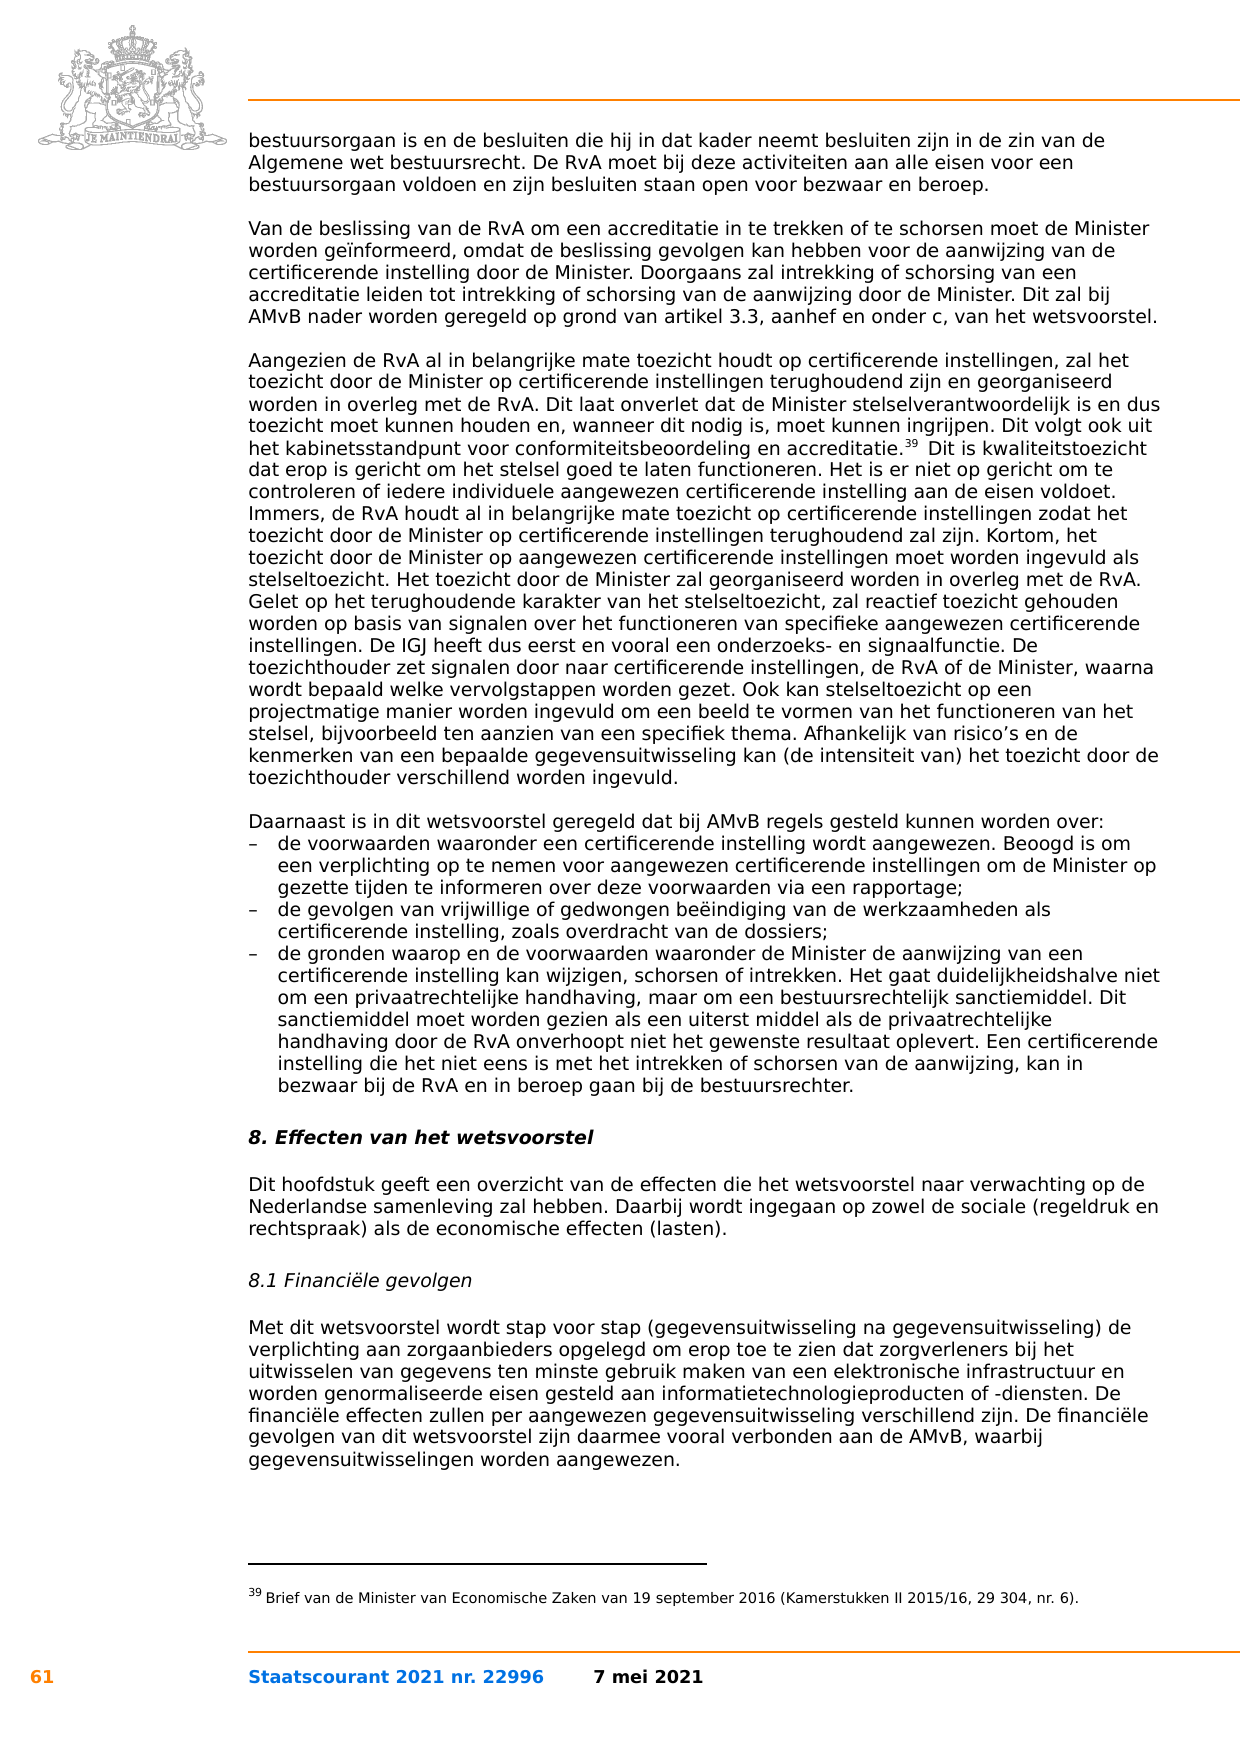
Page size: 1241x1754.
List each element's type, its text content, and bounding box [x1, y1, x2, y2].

text Brief van de Minister van Economische Zaken van 19 september 2016 (Kamerstukken II 2015/16, 29 304, nr. 6). [248, 1586, 1163, 1608]
picture [38, 25, 227, 150]
text bestuursorgaan is en de besluiten die hij in dat kader neemt besluiten zijn in de zin van de Algemene wet bestuursrecht. De RvA moet bij deze activiteiten aan alle eisen voor een bestuursorgaan voldoen en zijn besluiten staan open voor bezwaar en beroep. [248, 130, 1163, 196]
text – de voorwaarden waaronder een certificerende instelling wordt aangewezen. Beoogd is om een verplichting op te nemen voor aangewezen certificerende instellingen om de Minister op gezette tijden te informeren over deze voorwaarden via een rapportage; [248, 833, 1163, 899]
text – de gronden waarop en de voorwaarden waaronder de Minister de aanwijzing van een certificerende instelling kan wijzigen, schorsen of intrekken. Het gaat duidelijkheidshalve niet om een privaatrechtelijke handhaving, maar om een bestuursrechtelijk sanctiemiddel. Dit sanctiemiddel moet worden gezien als een uiterst middel als de privaatrechtelijke handhaving door de RvA onverhoopt niet het gewenste resultaat oplevert. Een certificerende instelling die het niet eens is met het intrekken of schorsen van de aanwijzing, kan in bezwaar bij de RvA en in beroep gaan bij de bestuursrechter. [248, 943, 1163, 1097]
subtitle 8.1 Financiële gevolgen [248, 1269, 1163, 1292]
text Van de beslissing van de RvA om een accreditatie in te trekken of te schorsen moet de Minister worden geïnformeerd, omdat de beslissing gevolgen kan hebben voor de aanwijzing van de certificerende instelling door de Minister. Doorgaans zal intrekking of schorsing van een accreditatie leiden tot intrekking of schorsing van de aanwijzing door de Minister. Dit zal bij AMvB nader worden geregeld op grond van artikel 3.3, aanhef en onder c, van het wetsvoorstel. [248, 218, 1163, 328]
text Dit hoofdstuk geeft een overzicht van de effecten die het wetsvoorstel naar verwachting op de Nederlandse samenleving zal hebben. Daarbij wordt ingegaan op zowel de sociale (regeldruk en rechtspraak) als de economische effecten (lasten). [248, 1174, 1163, 1239]
subtitle 8. Effecten van het wetsvoorstel [248, 1127, 1163, 1149]
text – de gevolgen van vrijwillige of gedwongen beëindiging van de werkzaamheden als certificerende instelling, zoals overdracht van de dossiers; [248, 899, 1163, 943]
text Aangezien de RvA al in belangrijke mate toezicht houdt op certificerende instellingen, zal het toezicht door de Minister op certificerende instellingen terughoudend zijn en georganiseerd worden in overleg met de RvA. Dit laat onverlet dat de Minister stelselverantwoordelijk is en dus toezicht moet kunnen houden en, wanneer dit nodig is, moet kunnen ingrijpen. Dit volgt ook uit het kabinetsstandpunt voor conformiteitsbeoordeling en accreditatie. Dit is kwaliteitstoezicht dat erop is gericht om het stelsel goed te laten functioneren. Het is er niet op gericht om te controleren of iedere individuele aangewezen certificerende instelling aan de eisen voldoet. Immers, de RvA houdt al in belangrijke mate toezicht op certificerende instellingen zodat het toezicht door de Minister op certificerende instellingen terughoudend zal zijn. Kortom, het toezicht door de Minister op aangewezen certificerende instellingen moet worden ingevuld als stelseltoezicht. Het toezicht door de Minister zal georganiseerd worden in overleg met de RvA. Gelet op het terughoudende karakter van het stelseltoezicht, zal reactief toezicht gehouden worden op basis van signalen over het functioneren van specifieke aangewezen certificerende instellingen. De IGJ heeft dus eerst en vooral een onderzoeks- en signaalfunctie. De toezichthouder zet signalen door naar certificerende instellingen, de RvA of de Minister, waarna wordt bepaald welke vervolgstappen worden gezet. Ook kan stelseltoezicht op een projectmatige manier worden ingevuld om een beeld te vormen van het functioneren van het stelsel, bijvoorbeeld ten aanzien van een specifiek thema. Afhankelijk van risico’s en de kenmerken van een bepaalde gegevensuitwisseling kan (de intensiteit van) het toezicht door de toezichthouder verschillend worden ingevuld. [248, 349, 1163, 789]
text Met dit wetsvoorstel wordt stap voor stap (gegevensuitwisseling na gegevensuitwisseling) de verplichting aan zorgaanbieders opgelegd om erop toe te zien dat zorgverleners bij het uitwisselen van gegevens ten minste gebruik maken van een elektronische infrastructuur en worden genormaliseerde eisen gesteld aan informatietechnologieproducten of -diensten. De financiële effecten zullen per aangewezen gegevensuitwisseling verschillend zijn. De financiële gevolgen van dit wetsvoorstel zijn daarmee vooral verbonden aan de AMvB, waarbij gegevensuitwisselingen worden aangewezen. [248, 1317, 1163, 1470]
text Daarnaast is in dit wetsvoorstel geregeld dat bij AMvB regels gesteld kunnen worden over: [248, 811, 1163, 833]
